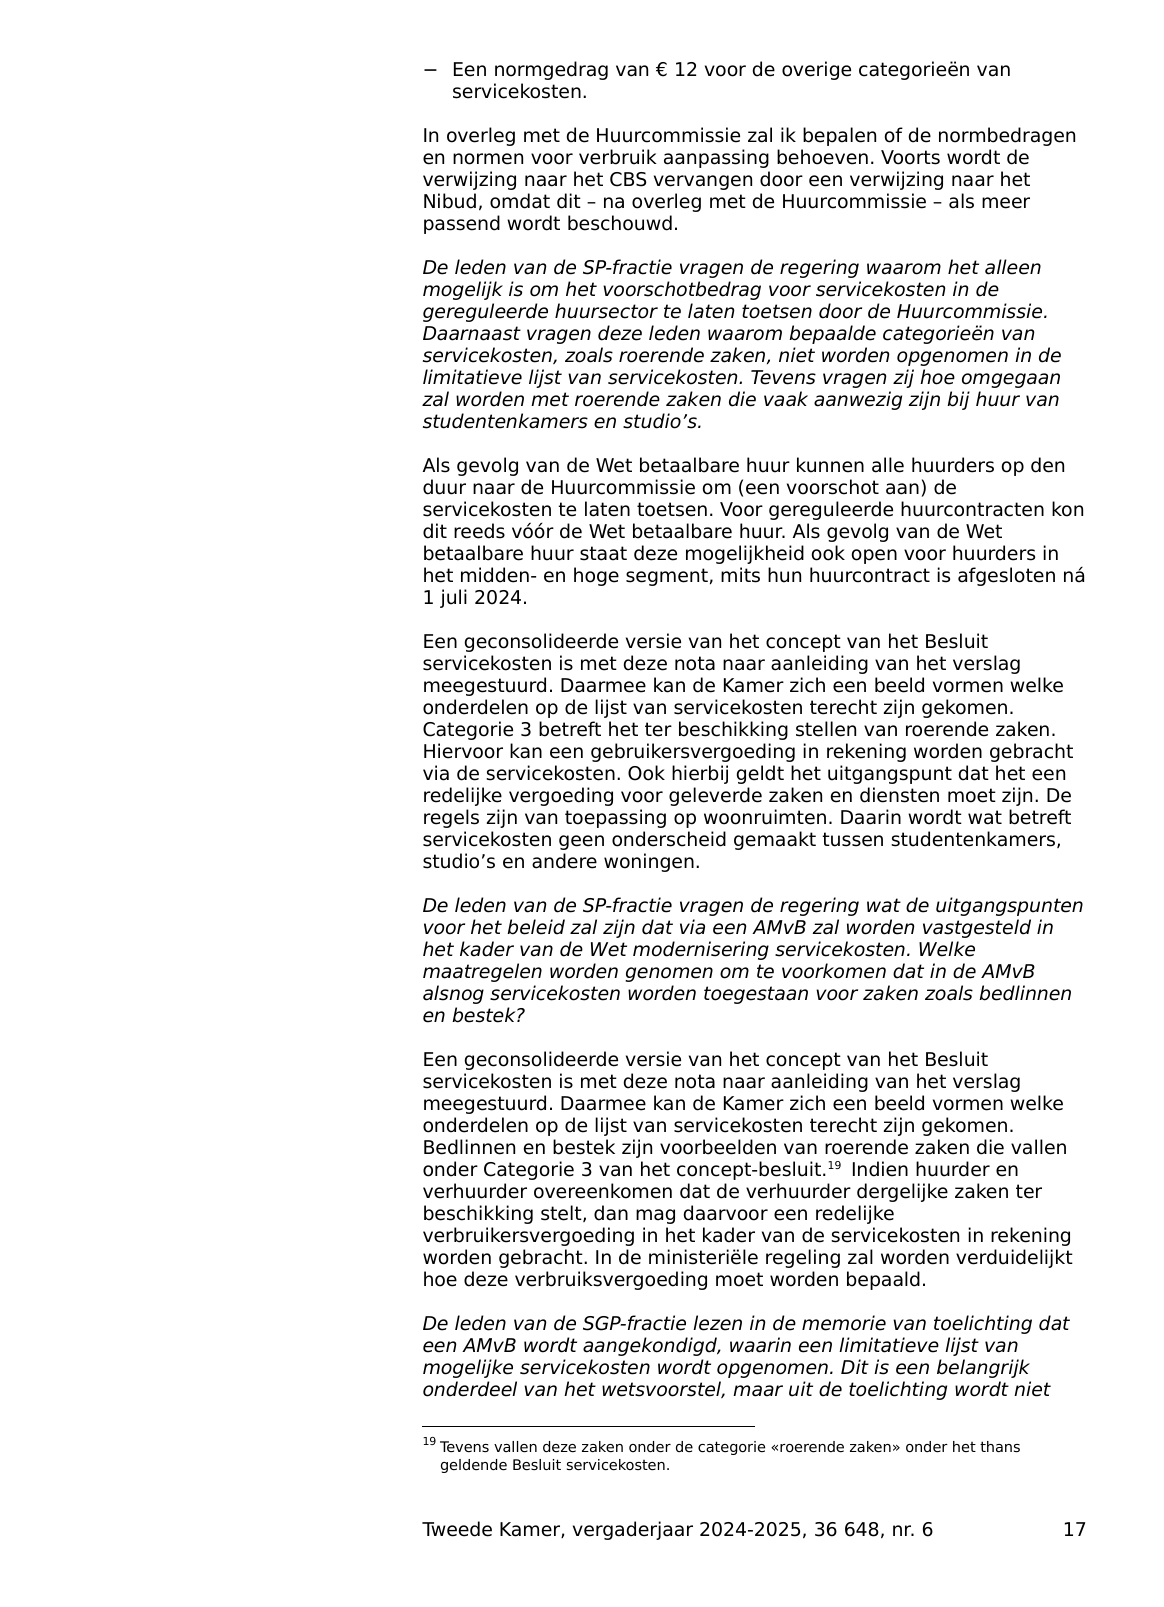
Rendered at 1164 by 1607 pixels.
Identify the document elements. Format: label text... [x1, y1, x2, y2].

text Een geconsolideerde versie van het concept van het Besluit servicekosten is met deze nota naar aanleiding van het verslag meegestuurd. Daarmee kan de Kamer zich een beeld vormen welke onderdelen op de lijst van servicekosten terecht zijn gekomen. Bedlinnen en bestek zijn voorbeelden van roerende zaken die vallen onder Categorie 3 van het concept-besluit. Indien huurder en verhuurder overeenkomen dat de verhuurder dergelijke zaken ter beschikking stelt, dan mag daarvoor een redelijke verbruikersvergoeding in het kader van de servicekosten in rekening worden gebracht. In de ministeriële regeling zal worden verduidelijkt hoe deze verbruiksvergoeding moet worden bepaald. [422, 1049, 1087, 1291]
text De leden van de SGP-fractie lezen in de memorie van toelichting dat een AMvB wordt aangekondigd, waarin een limitatieve lijst van mogelijke servicekosten wordt opgenomen. Dit is een belangrijk onderdeel van het wetsvoorstel, maar uit de toelichting wordt niet [422, 1313, 1087, 1401]
text De leden van de SP-fractie vragen de regering waarom het alleen mogelijk is om het voorschotbedrag voor servicekosten in de gereguleerde huursector te laten toetsen door de Huurcommissie. Daarnaast vragen deze leden waarom bepaalde categorieën van servicekosten, zoals roerende zaken, niet worden opgenomen in de limitatieve lijst van servicekosten. Tevens vragen zij hoe omgegaan zal worden met roerende zaken die vaak aanwezig zijn bij huur van studentenkamers en studio’s. [422, 257, 1087, 433]
text Een geconsolideerde versie van het concept van het Besluit servicekosten is met deze nota naar aanleiding van het verslag meegestuurd. Daarmee kan de Kamer zich een beeld vormen welke onderdelen op de lijst van servicekosten terecht zijn gekomen. Categorie 3 betreft het ter beschikking stellen van roerende zaken. Hiervoor kan een gebruikersvergoeding in rekening worden gebracht via de servicekosten. Ook hierbij geldt het uitgangspunt dat het een redelijke vergoeding voor geleverde zaken en diensten moet zijn. De regels zijn van toepassing op woonruimten. Daarin wordt wat betreft servicekosten geen onderscheid gemaakt tussen studentenkamers, studio’s en andere woningen. [422, 631, 1087, 873]
text Tevens vallen deze zaken onder de categorie «roerende zaken» onder het thans geldende Besluit servicekosten. [422, 1435, 1087, 1474]
text − Een normgedrag van € 12 voor de overige categorieën van servicekosten. [422, 59, 1087, 103]
text De leden van de SP-fractie vragen de regering wat de uitgangspunten voor het beleid zal zijn dat via een AMvB zal worden vastgesteld in het kader van de Wet modernisering servicekosten. Welke maatregelen worden genomen om te voorkomen dat in de AMvB alsnog servicekosten worden toegestaan voor zaken zoals bedlinnen en bestek? [422, 895, 1087, 1027]
text Als gevolg van de Wet betaalbare huur kunnen alle huurders op den duur naar de Huurcommissie om (een voorschot aan) de servicekosten te laten toetsen. Voor gereguleerde huurcontracten kon dit reeds vóór de Wet betaalbare huur. Als gevolg van de Wet betaalbare huur staat deze mogelijkheid ook open voor huurders in het midden- en hoge segment, mits hun huurcontract is afgesloten ná 1 juli 2024. [422, 455, 1087, 609]
text In overleg met de Huurcommissie zal ik bepalen of de normbedragen en normen voor verbruik aanpassing behoeven. Voorts wordt de verwijzing naar het CBS vervangen door een verwijzing naar het Nibud, omdat dit – na overleg met de Huurcommissie – als meer passend wordt beschouwd. [422, 125, 1087, 235]
